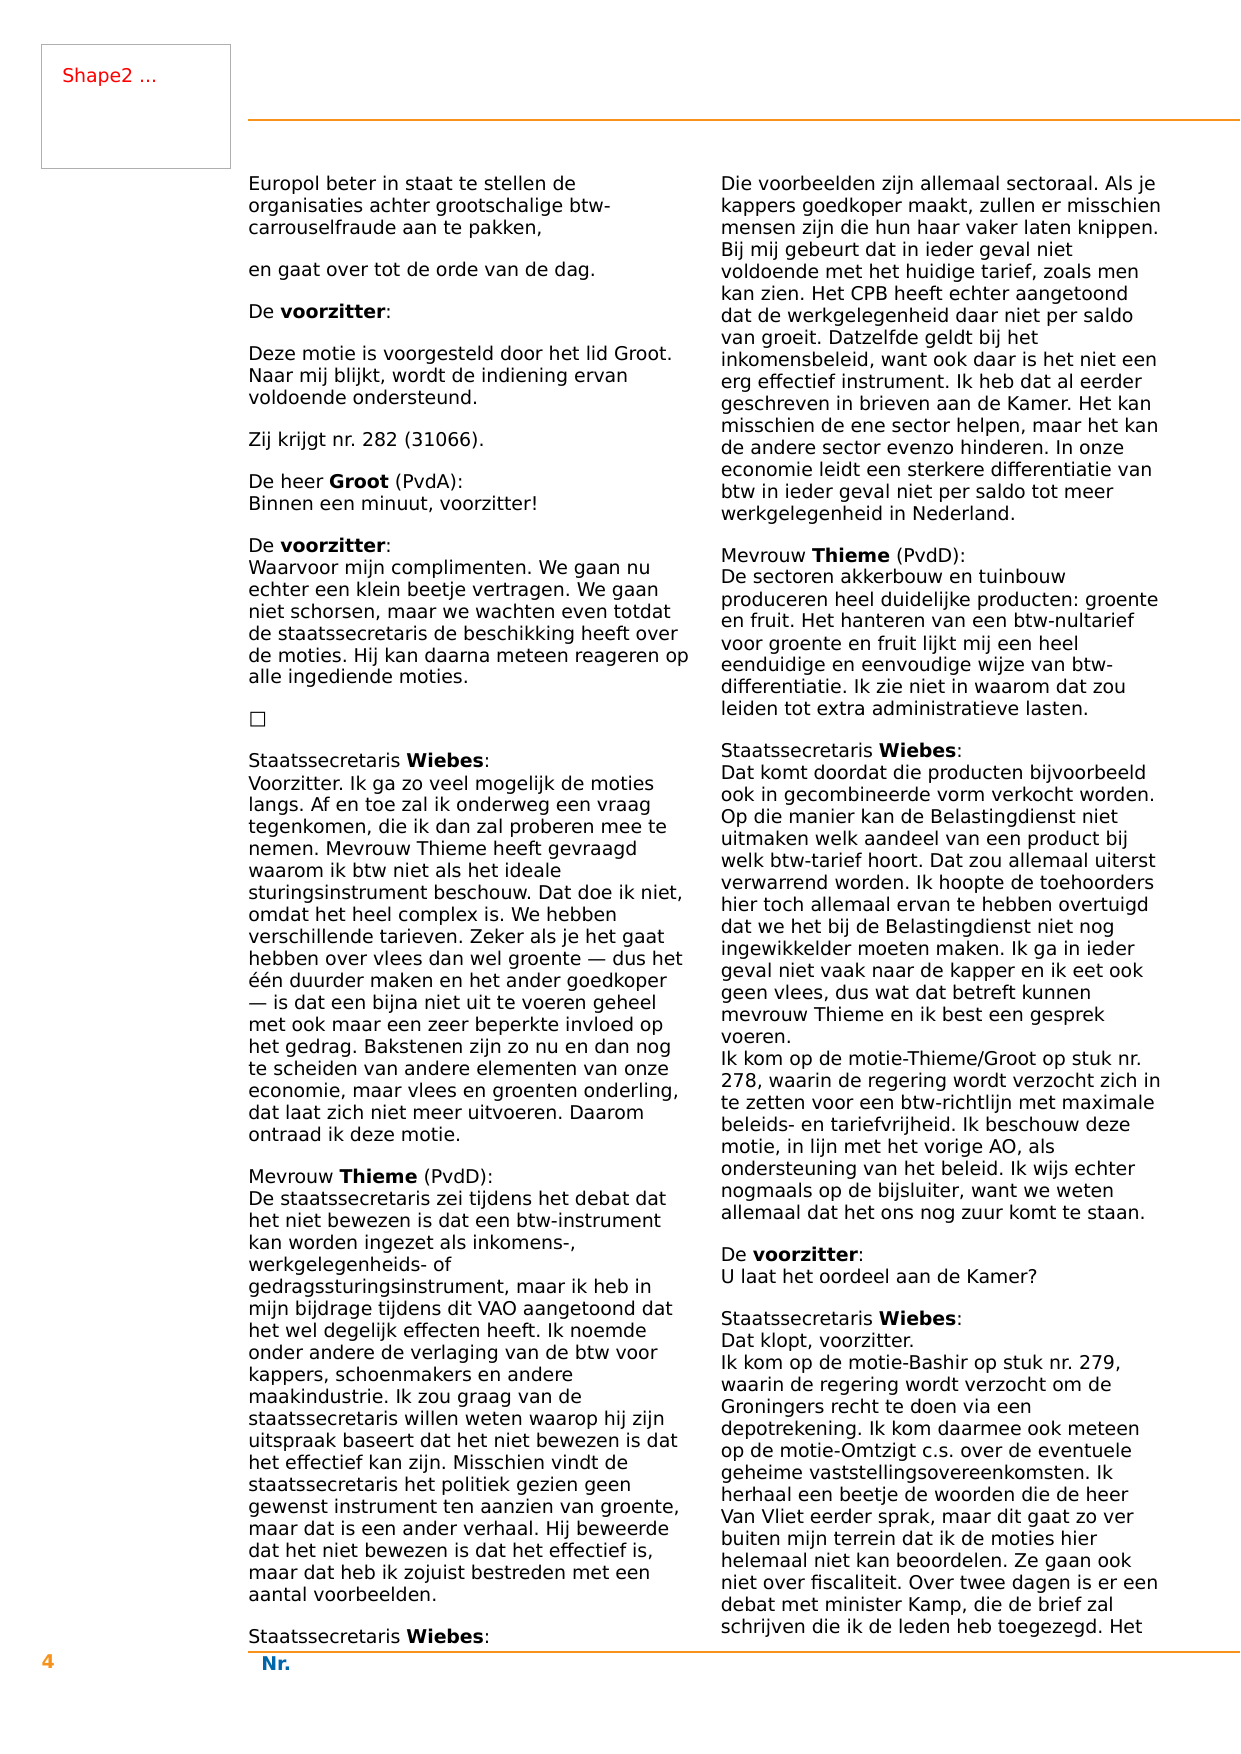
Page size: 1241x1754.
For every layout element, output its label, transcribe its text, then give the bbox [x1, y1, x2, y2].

text De heer Groot (PvdA): [248, 471, 691, 493]
text Ik kom op de motie-Bashir op stuk nr. 279, waarin de regering wordt verzocht om de Groningers recht te doen via een depotrekening. Ik kom daarmee ook meteen op de motie-Omtzigt c.s. over de eventuele geheime vaststellingsovereenkomsten. Ik herhaal een beetje de woorden die de heer Van Vliet eerder sprak, maar dit gaat zo ver buiten mijn terrein dat ik de moties hier helemaal niet kan beoordelen. Ze gaan ook niet over fiscaliteit. Over twee dagen is er een debat met minister Kamp, die de brief zal schrijven die ik de leden heb toegezegd. Het [721, 1352, 1163, 1637]
text Ik kom op de motie-Thieme/Groot op stuk nr. 278, waarin de regering wordt verzocht zich in te zetten voor een btw-richtlijn met maximale beleids- en tariefvrijheid. Ik beschouw deze motie, in lijn met het vorige AO, als ondersteuning van het beleid. Ik wijs echter nogmaals op de bijsluiter, want we weten allemaal dat het ons nog zuur komt te staan. [721, 1048, 1163, 1224]
text U laat het oordeel aan de Kamer? [721, 1266, 1163, 1288]
text Staatssecretaris Wiebes: [721, 1308, 1163, 1330]
text Staatssecretaris Wiebes: [248, 1626, 691, 1648]
text Staatssecretaris Wiebes: [248, 750, 691, 772]
text Zij krijgt nr. 282 (31066). [248, 429, 691, 451]
text De staatssecretaris zei tijdens het debat dat het niet bewezen is dat een btw-instrument kan worden ingezet als inkomens-, werkgelegenheids- of gedragssturingsinstrument, maar ik heb in mijn bijdrage tijdens dit VAO aangetoond dat het wel degelijk effecten heeft. Ik noemde onder andere de verlaging van de btw voor kappers, schoenmakers en andere maakindustrie. Ik zou graag van de staatssecretaris willen weten waarop hij zijn uitspraak baseert dat het niet bewezen is dat het effectief kan zijn. Misschien vindt de staatssecretaris het politiek gezien geen gewenst instrument ten aanzien van groente, maar dat is een ander verhaal. Hij beweerde dat het niet bewezen is dat het effectief is, maar dat heb ik zojuist bestreden met een aantal voorbeelden. [248, 1188, 691, 1606]
text De voorzitter: [248, 534, 691, 557]
text Voorzitter. Ik ga zo veel mogelijk de moties langs. Af en toe zal ik onderweg een vraag tegenkomen, die ik dan zal proberen mee te nemen. Mevrouw Thieme heeft gevraagd waarom ik btw niet als het ideale sturingsinstrument beschouw. Dat doe ik niet, omdat het heel complex is. We hebben verschillende tarieven. Zeker als je het gaat hebben over vlees dan wel groente — dus het één duurder maken en het ander goedkoper — is dat een bijna niet uit te voeren geheel met ook maar een zeer beperkte invloed op het gedrag. Bakstenen zijn zo nu en dan nog te scheiden van andere elementen van onze economie, maar vlees en groenten onderling, dat laat zich niet meer uitvoeren. Daarom ontraad ik deze motie. [248, 772, 691, 1146]
text De sectoren akkerbouw en tuinbouw produceren heel duidelijke producten: groente en fruit. Het hanteren van een btw-nultarief voor groente en fruit lijkt mij een heel eenduidige en eenvoudige wijze van btw-differentiatie. Ik zie niet in waarom dat zou leiden tot extra administratieve lasten. [721, 566, 1163, 720]
text De voorzitter: [248, 301, 691, 323]
text en gaat over tot de orde van de dag. [248, 259, 691, 281]
text Dat komt doordat die producten bijvoorbeeld ook in gecombineerde vorm verkocht worden. Op die manier kan de Belastingdienst niet uitmaken welk aandeel van een product bij welk btw-tarief hoort. Dat zou allemaal uiterst verwarrend worden. Ik hoopte de toehoorders hier toch allemaal ervan te hebben overtuigd dat we het bij de Belastingdienst niet nog ingewikkelder moeten maken. Ik ga in ieder geval niet vaak naar de kapper en ik eet ook geen vlees, dus wat dat betreft kunnen mevrouw Thieme en ik best een gesprek voeren. [721, 762, 1163, 1048]
text ⬜ [248, 708, 691, 730]
text Staatssecretaris Wiebes: [721, 740, 1163, 762]
text Deze motie is voorgesteld door het lid Groot. Naar mij blijkt, wordt de indiening ervan voldoende ondersteund. [248, 343, 691, 409]
text Mevrouw Thieme (PvdD): [248, 1166, 691, 1188]
text Mevrouw Thieme (PvdD): [721, 544, 1163, 566]
text Binnen een minuut, voorzitter! [248, 493, 691, 514]
text Die voorbeelden zijn allemaal sectoraal. Als je kappers goedkoper maakt, zullen er misschien mensen zijn die hun haar vaker laten knippen. Bij mij gebeurt dat in ieder geval niet voldoende met het huidige tarief, zoals men kan zien. Het CPB heeft echter aangetoond dat de werkgelegenheid daar niet per saldo van groeit. Datzelfde geldt bij het inkomensbeleid, want ook daar is het niet een erg effectief instrument. Ik heb dat al eerder geschreven in brieven aan de Kamer. Het kan misschien de ene sector helpen, maar het kan de andere sector evenzo hinderen. In onze economie leidt een sterkere differentiatie van btw in ieder geval niet per saldo tot meer werkgelegenheid in Nederland. [721, 173, 1163, 524]
text Dat klopt, voorzitter. [721, 1330, 1163, 1352]
text Europol beter in staat te stellen de organisaties achter grootschalige btw-carrouselfraude aan te pakken, [248, 173, 691, 239]
text De voorzitter: [721, 1244, 1163, 1266]
text Waarvoor mijn complimenten. We gaan nu echter een klein beetje vertragen. We gaan niet schorsen, maar we wachten even totdat de staatssecretaris de beschikking heeft over de moties. Hij kan daarna meteen reageren op alle ingediende moties. [248, 557, 691, 688]
